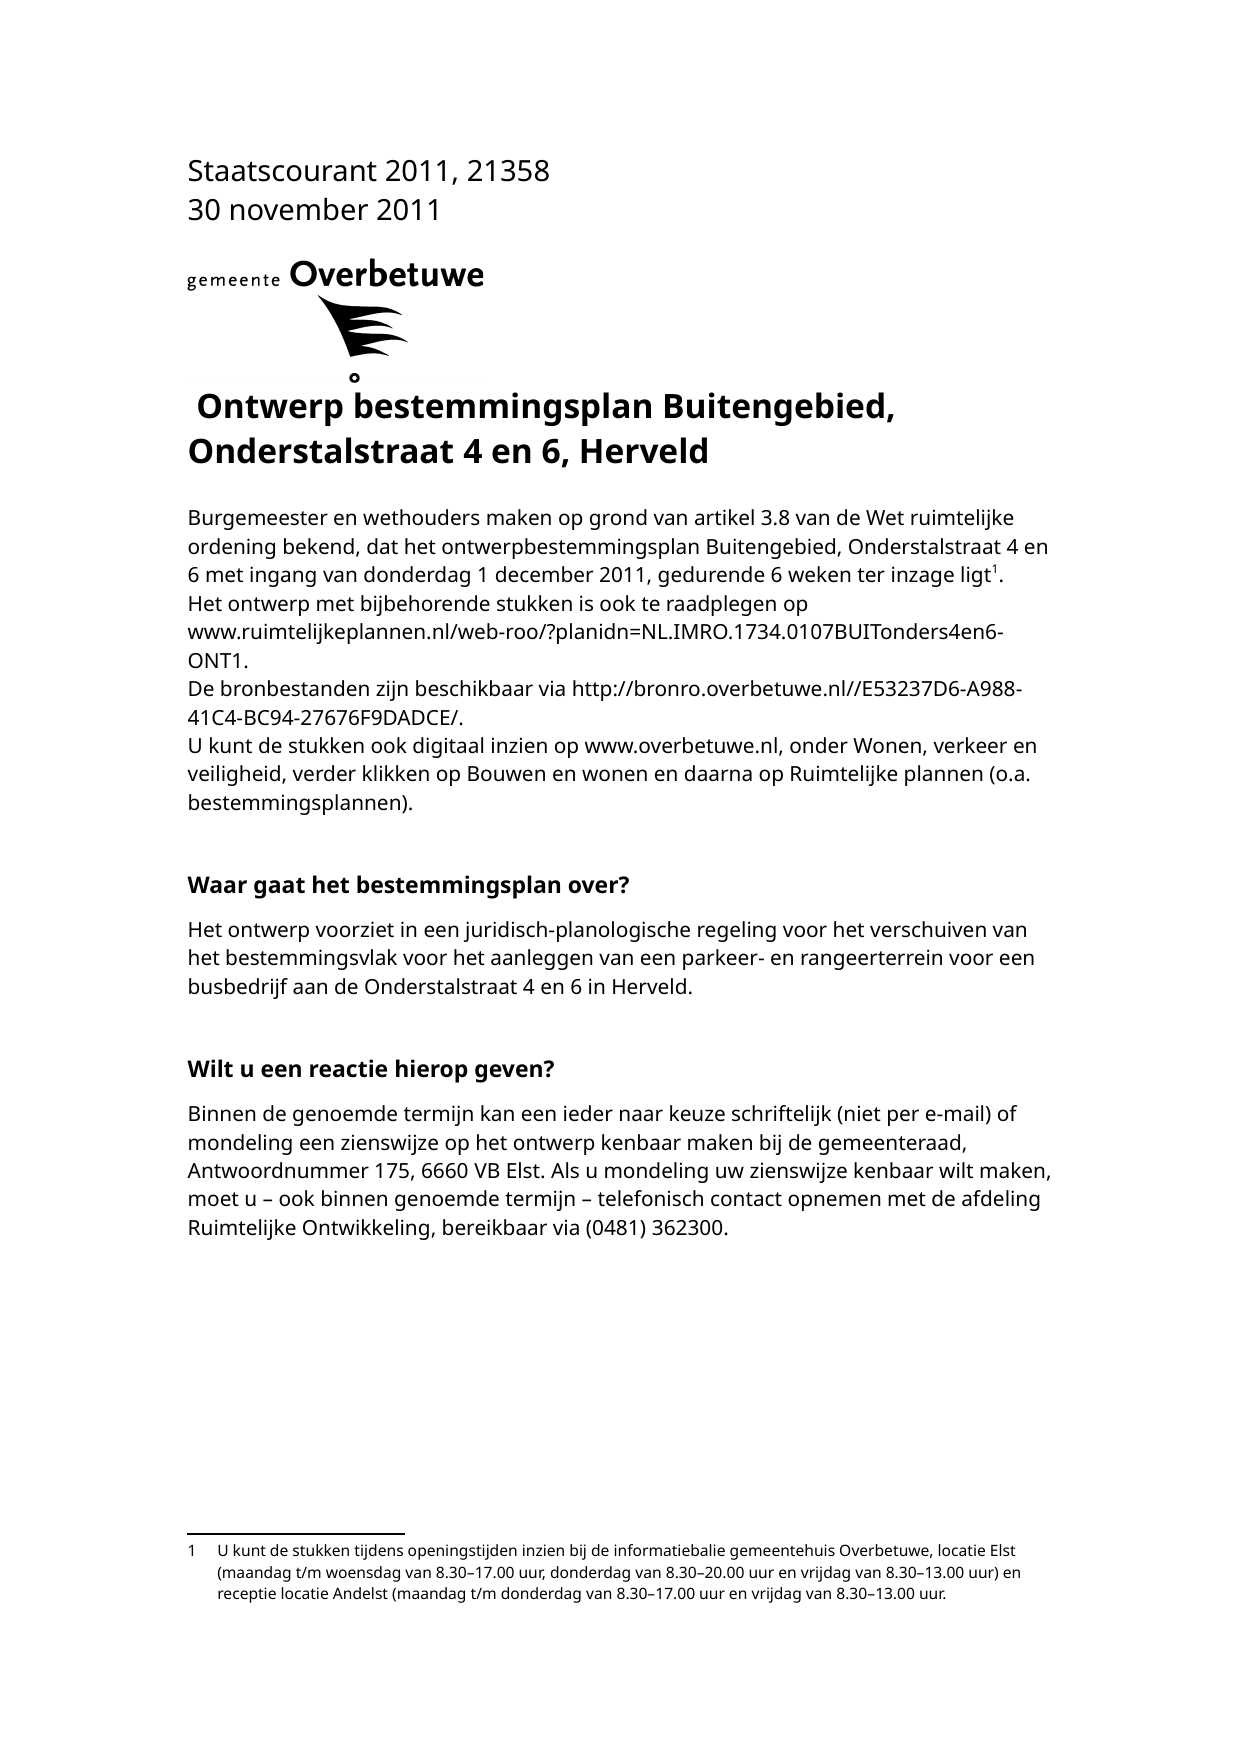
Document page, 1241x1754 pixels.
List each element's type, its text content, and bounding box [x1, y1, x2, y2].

text Het ontwerp voorziet in een juridisch-planologische regeling voor het verschuiven van het bestemmingsvlak voor het aanleggen van een parkeer- en rangeerterrein voor een busbedrijf aan de Onderstalstraat 4 en 6 in Herveld. [187, 915, 1053, 1000]
text U kunt de stukken ook digitaal inzien op www.overbetuwe.nl, onder Wonen, verkeer en veiligheid, verder klikken op Bouwen en wonen en daarna op Ruimtelijke plannen (o.a. bestemmingsplannen). [187, 731, 1053, 816]
text Burgemeester en wethouders maken op grond van artikel 3.8 van de Wet ruimtelijke ordening bekend, dat het ontwerpbestemmingsplan Buitengebied, Onderstalstraat 4 en 6 met ingang van donderdag 1 december 2011, gedurende 6 weken ter inzage ligt. [187, 503, 1053, 589]
text Het ontwerp met bijbehorende stukken is ook te raadplegen op www.ruimtelijkeplannen.nl/web-roo/?planidn=NL.IMRO.1734.0107BUITonders4en6-ONT1. [187, 589, 1053, 674]
text De bronbestanden zijn beschikbaar via http://bronro.overbetuwe.nl//E53237D6-A988-41C4-BC94-27676F9DADCE/. [187, 674, 1053, 731]
subtitle Waar gaat het bestemmingsplan over? [187, 869, 1053, 900]
text U kunt de stukken tijdens openingstijden inzien bij de informatiebalie gemeentehuis Overbetuwe, locatie Elst (maandag t/m woensdag van 8.30–17.00 uur, donderdag van 8.30–20.00 uur en vrijdag van 8.30–13.00 uur) en receptie locatie Andelst (maandag t/m donderdag van 8.30–17.00 uur en vrijdag van 8.30–13.00 uur. [187, 1490, 1053, 1604]
text Staatscourant 2011, 21358 [187, 150, 1053, 190]
text 30 november 2011 [187, 190, 1053, 229]
text Binnen de genoemde termijn kan een ieder naar keuze schriftelijk (niet per e-mail) of mondeling een zienswijze op het ontwerp kenbaar maken bij de gemeenteraad, Antwoordnummer 175, 6660 VB Elst. Als u mondeling uw zienswijze kenbaar wilt maken, moet u – ook binnen genoemde termijn – telefonisch contact opnemen met de afdeling Ruimtelijke Ontwikkeling, bereikbaar via (0481) 362300. [187, 1099, 1053, 1241]
subtitle Ontwerp bestemmingsplan Buitengebied, Onderstalstraat 4 en 6, Herveld [187, 271, 1053, 473]
picture [187, 258, 484, 383]
subtitle Wilt u een reactie hierop geven? [187, 1053, 1053, 1084]
